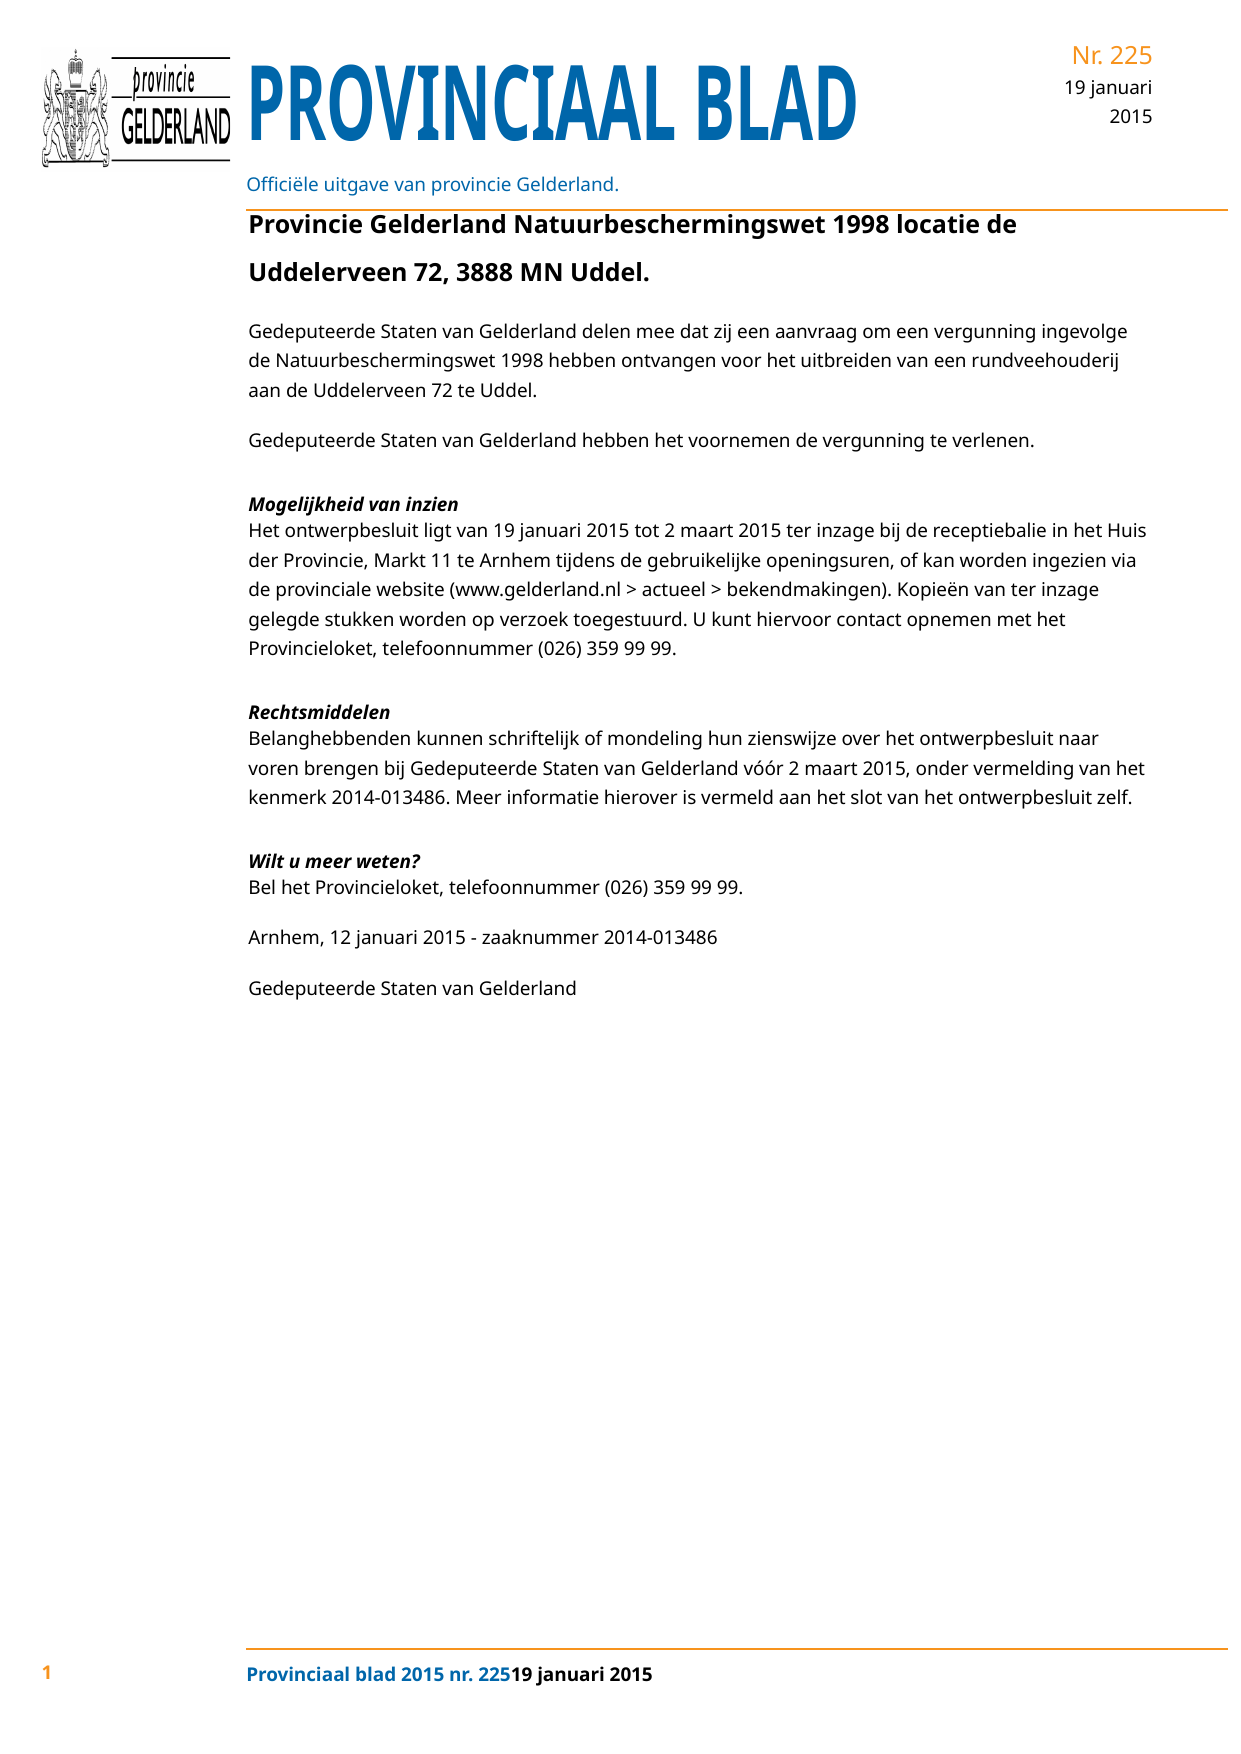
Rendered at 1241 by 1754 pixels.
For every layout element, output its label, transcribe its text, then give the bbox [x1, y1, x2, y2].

text Gedeputeerde Staten van Gelderland hebben het voornemen de vergunning te verlenen. [248, 427, 1152, 453]
text Belanghebbenden kunnen schriftelijk of mondeling hun zienswijze over het ontwerpbesluit naar voren brengen bij Gedeputeerde Staten van Gelderland vóór 2 maart 2015, onder vermelding van het kenmerk 2014-013486. Meer informatie hierover is vermeld aan het slot van het ontwerpbesluit zelf. [248, 725, 1152, 810]
text Gedeputeerde Staten van Gelderland [248, 975, 1152, 1001]
text Wilt u meer weten? [248, 848, 1152, 874]
picture [41, 47, 231, 172]
text Gedeputeerde Staten van Gelderland delen mee dat zij een aanvraag om een vergunning ingevolge de Natuurbeschermingswet 1998 hebben ontvangen voor het uitbreiden van een rundveehouderij aan de Uddelerveen 72 te Uddel. [248, 318, 1152, 403]
text Arnhem, 12 januari 2015 - zaaknummer 2014-013486 [248, 924, 1152, 950]
text Mogelijkheid van inzien [248, 491, 1152, 517]
text Het ontwerpbesluit ligt van 19 januari 2015 tot 2 maart 2015 ter inzage bij de receptiebalie in het Huis der Provincie, Markt 11 te Arnhem tijdens de gebruikelijke openingsuren, of kan worden ingezien via de provinciale website (www.gelderland.nl > actueel > bekendmakingen). Kopieën van ter inzage gelegde stukken worden op verzoek toegestuurd. U kunt hiervoor contact opnemen met het Provincieloket, telefoonnummer (026) 359 99 99. [248, 517, 1152, 661]
text Provincie Gelderland Natuurbeschermingswet 1998 locatie de Uddelerveen 72, 3888 MN Uddel. [248, 211, 1152, 288]
text Rechtsmiddelen [248, 699, 1152, 725]
text Bel het Provincieloket, telefoonnummer (026) 359 99 99. [248, 874, 1152, 900]
